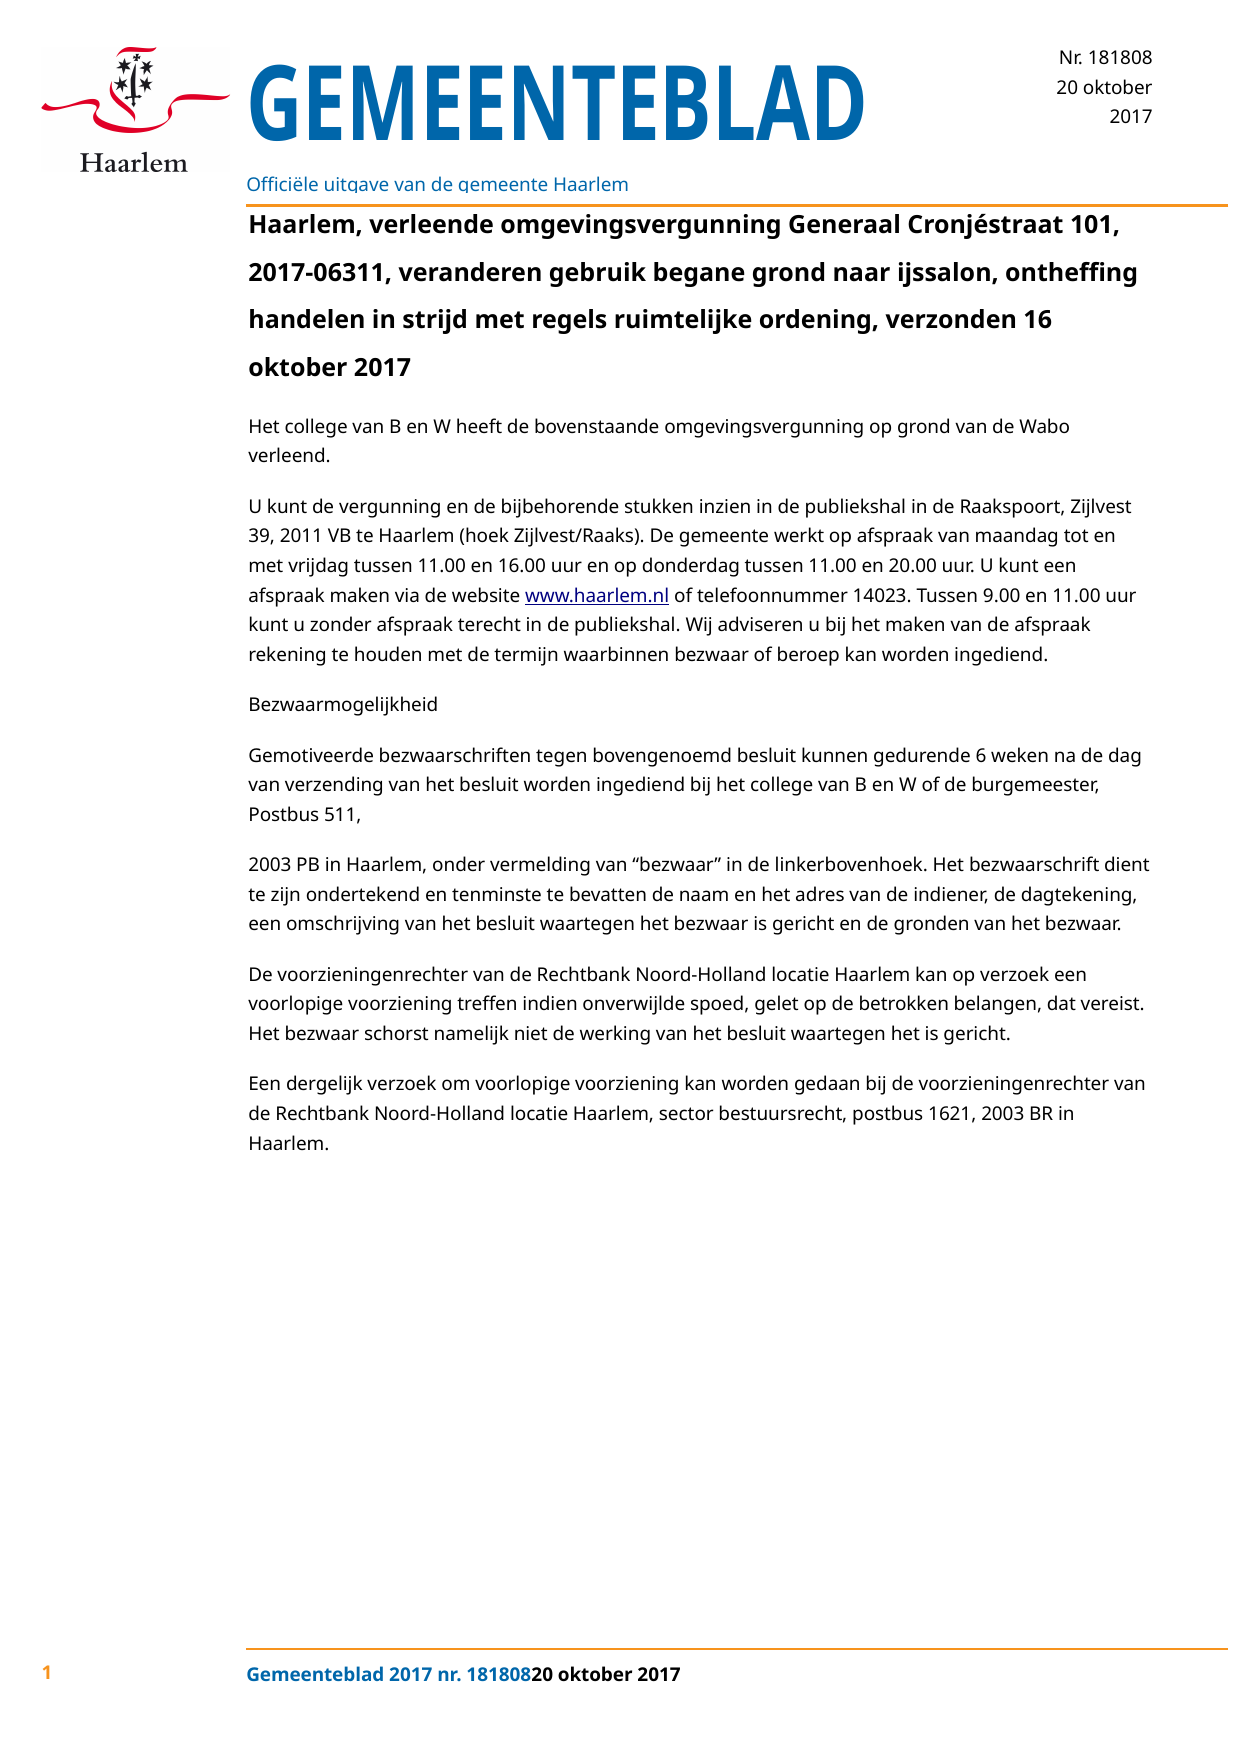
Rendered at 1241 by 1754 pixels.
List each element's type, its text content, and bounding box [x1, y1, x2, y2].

text Bezwaarmogelijkheid [248, 691, 1152, 717]
text De voorzieningenrechter van de Rechtbank Noord-Holland locatie Haarlem kan op verzoek een voorlopige voorziening treffen indien onverwijlde spoed, gelet op de betrokken belangen, dat vereist. Het bezwaar schorst namelijk niet de werking van het besluit waartegen het is gericht. [248, 961, 1152, 1046]
text Het college van B en W heeft de bovenstaande omgevingsvergunning op grond van de Wabo verleend. [248, 413, 1152, 468]
picture [41, 47, 231, 172]
text U kunt de vergunning en de bijbehorende stukken inzien in de publiekshal in de Raakspoort, Zijlvest 39, 2011 VB te Haarlem (hoek Zijlvest/Raaks). De gemeente werkt op afspraak van maandag tot en met vrijdag tussen 11.00 en 16.00 uur en op donderdag tussen 11.00 en 20.00 uur. U kunt een afspraak maken via de website www.haarlem.nl of telefoonnummer 14023. Tussen 9.00 en 11.00 uur kunt u zonder afspraak terecht in de publiekshal. Wij adviseren u bij het maken van de afspraak rekening te houden met de termijn waarbinnen bezwaar of beroep kan worden ingediend. [248, 493, 1152, 667]
text Een dergelijk verzoek om voorlopige voorziening kan worden gedaan bij de voorzieningenrechter van de Rechtbank Noord-Holland locatie Haarlem, sector bestuursrecht, postbus 1621, 2003 BR in Haarlem. [248, 1071, 1152, 1156]
text Haarlem, verleende omgevingsvergunning Generaal Cronjéstraat 101, 2017-06311, veranderen gebruik begane grond naar ijssalon, ontheffing handelen in strijd met regels ruimtelijke ordening, verzonden 16 oktober 2017 [248, 207, 1152, 384]
text 2003 PB in Haarlem, onder vermelding van “bezwaar” in de linkerbovenhoek. Het bezwaarschrift dient te zijn ondertekend en tenminste te bevatten de naam en het adres van de indiener, de dagtekening, een omschrijving van het besluit waartegen het bezwaar is gericht en de gronden van het bezwaar. [248, 851, 1152, 936]
text Gemotiveerde bezwaarschriften tegen bovengenoemd besluit kunnen gedurende 6 weken na de dag van verzending van het besluit worden ingediend bij het college van B en W of de burgemeester, Postbus 511, [248, 742, 1152, 827]
